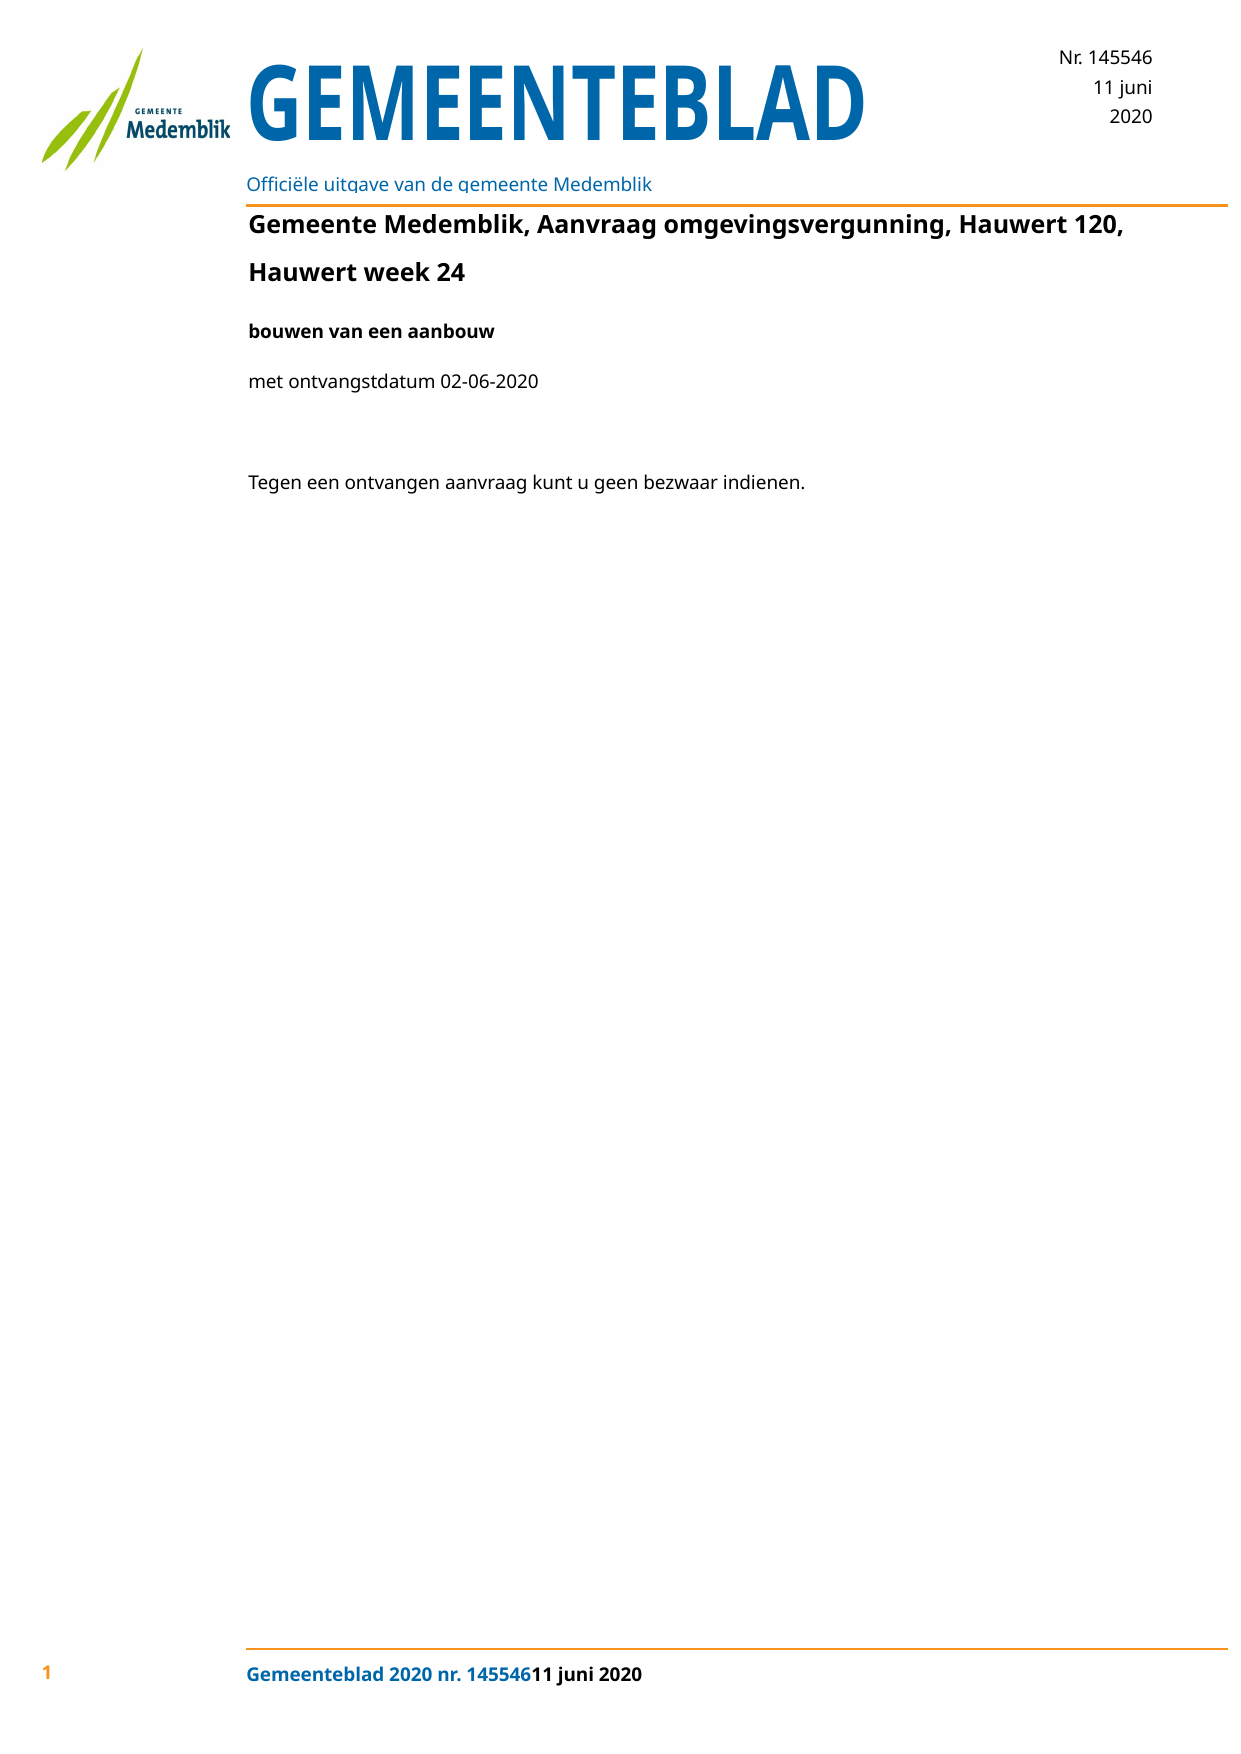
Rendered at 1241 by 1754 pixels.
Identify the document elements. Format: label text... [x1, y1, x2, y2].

text Tegen een ontvangen aanvraag kunt u geen bezwaar indienen. [248, 469, 1152, 495]
text met ontvangstdatum 02-06-2020 [248, 368, 1152, 394]
text Gemeente Medemblik, Aanvraag omgevingsvergunning, Hauwert 120, Hauwert week 24 [248, 207, 1152, 288]
text bouwen van een aanbouw [248, 318, 1152, 344]
picture [41, 47, 231, 172]
